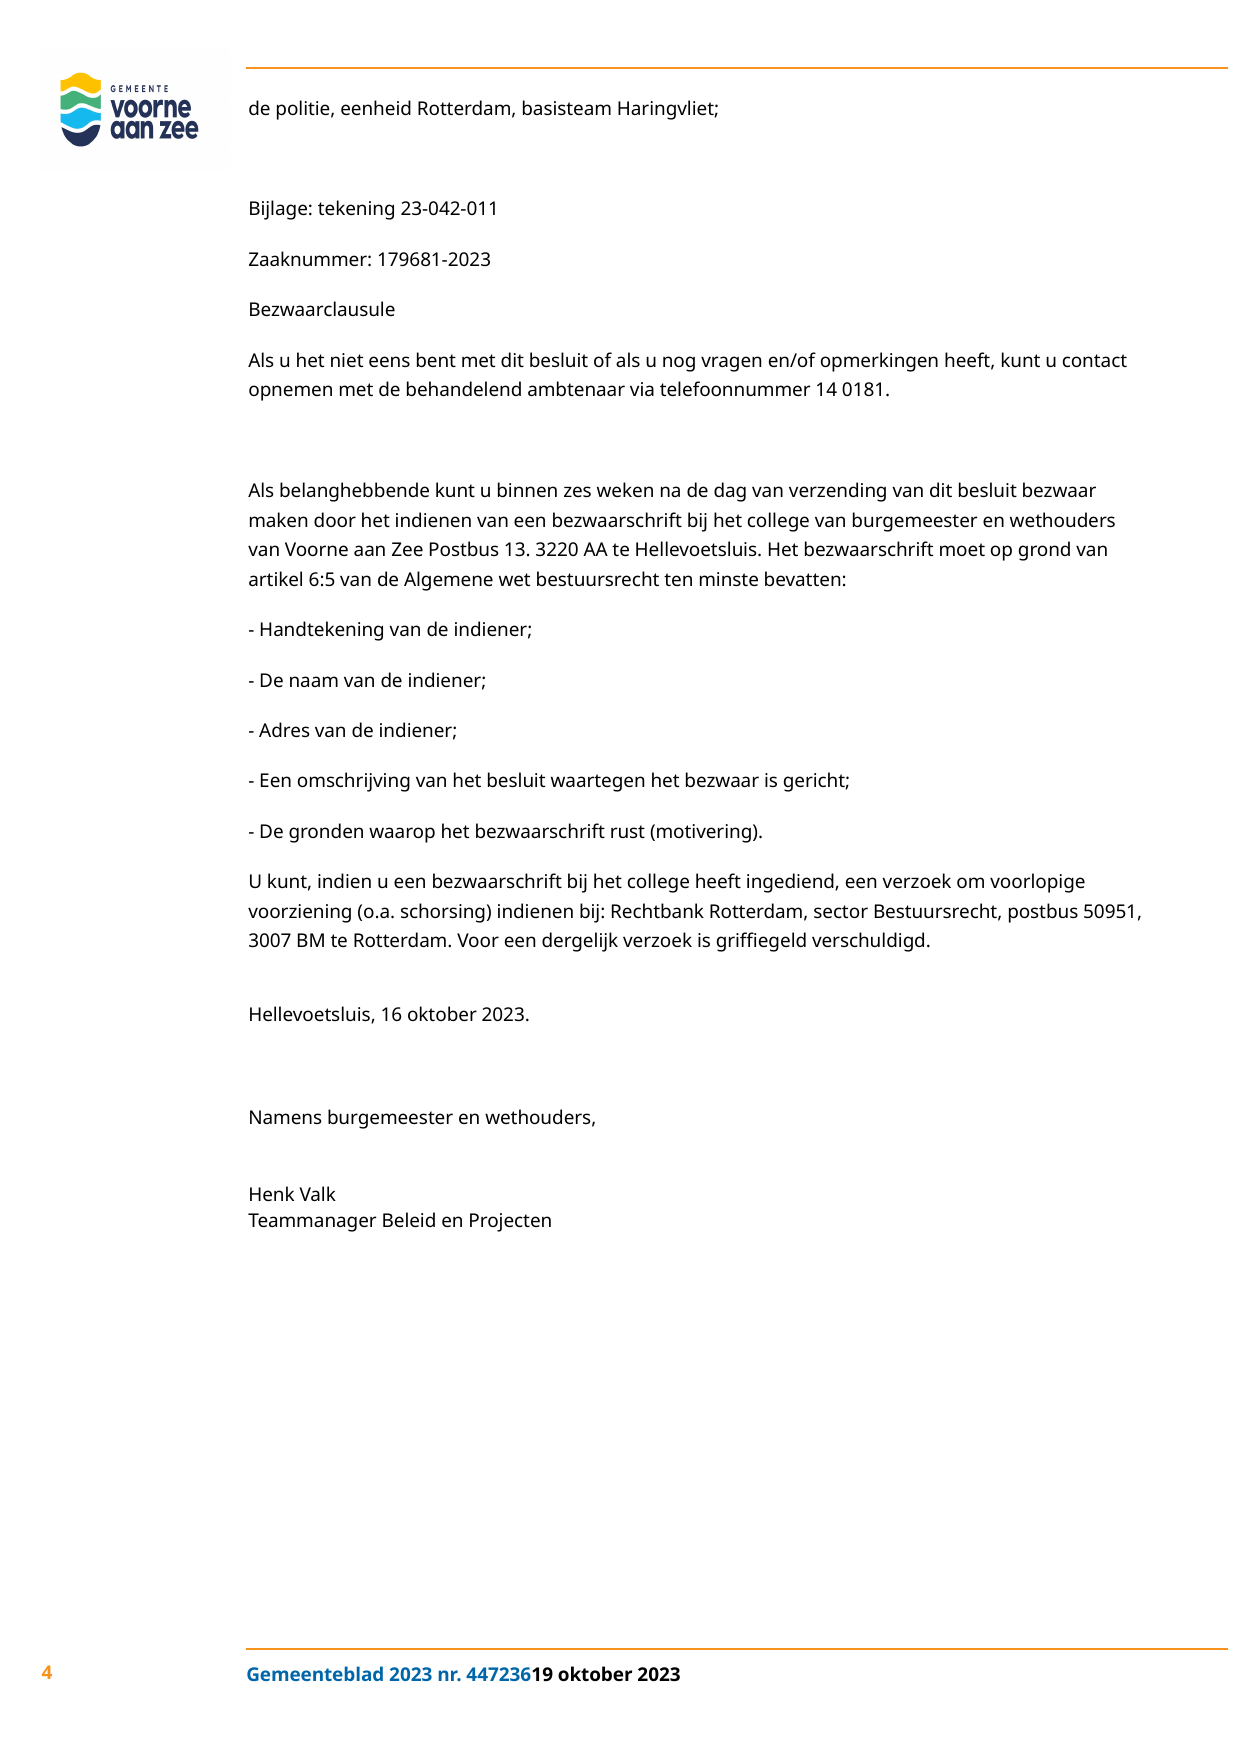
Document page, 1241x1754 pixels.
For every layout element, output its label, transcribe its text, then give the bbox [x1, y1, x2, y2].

text Henk Valk [248, 1181, 1152, 1207]
text Als u het niet eens bent met dit besluit of als u nog vragen en/of opmerkingen heeft, kunt u contact opnemen met de behandelend ambtenaar via telefoonnummer 14 0181. [248, 347, 1152, 402]
text Bijlage: tekening 23-042-011 [248, 196, 1152, 221]
text de politie, eenheid Rotterdam, basisteam Haringvliet; [248, 95, 1152, 121]
text - Handtekening van de indiener; [248, 616, 1152, 642]
text U kunt, indien u een bezwaarschrift bij het college heeft ingediend, een verzoek om voorlopige voorziening (o.a. schorsing) indienen bij: Rechtbank Rotterdam, sector Bestuursrecht, postbus 50951, 3007 BM te Rotterdam. Voor een dergelijk verzoek is griffiegeld verschuldigd. [248, 868, 1152, 953]
text Bezwaarclausule [248, 296, 1152, 322]
text - Een omschrijving van het besluit waartegen het bezwaar is gericht; [248, 768, 1152, 793]
text - Adres van de indiener; [248, 717, 1152, 743]
text - De naam van de indiener; [248, 667, 1152, 693]
text Teammanager Beleid en Projecten [248, 1207, 1152, 1233]
text Hellevoetsluis, 16 oktober 2023. [248, 1001, 1152, 1027]
text Als belanghebbende kunt u binnen zes weken na de dag van verzending van dit besluit bezwaar maken door het indienen van een bezwaarschrift bij het college van burgemeester en wethouders van Voorne aan Zee Postbus 13. 3220 AA te Hellevoetsluis. Het bezwaarschrift moet op grond van artikel 6:5 van de Algemene wet bestuursrecht ten minste bevatten: [248, 477, 1152, 592]
text Namens burgemeester en wethouders, [248, 1104, 1152, 1130]
text Zaaknummer: 179681-2023 [248, 246, 1152, 272]
picture [41, 47, 231, 172]
text - De gronden waarop het bezwaarschrift rust (motivering). [248, 818, 1152, 844]
